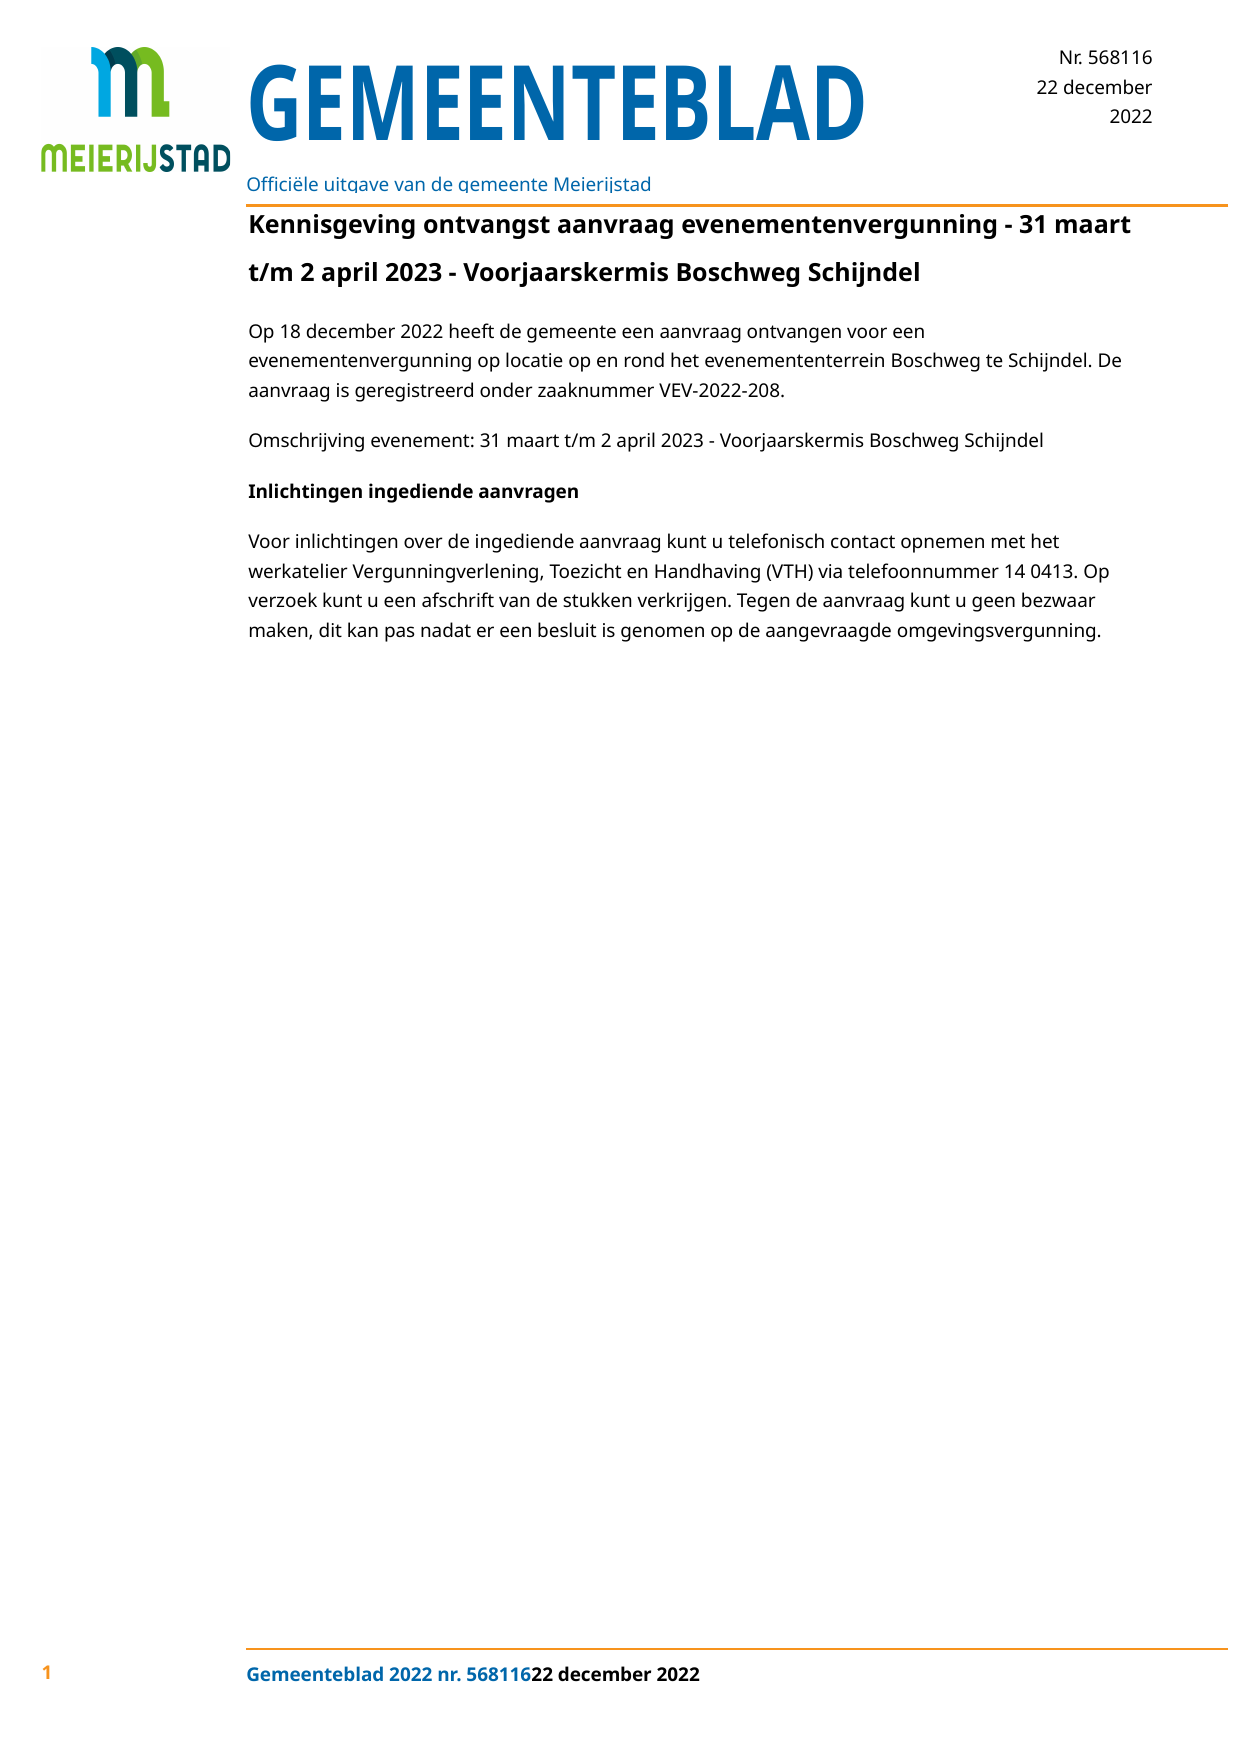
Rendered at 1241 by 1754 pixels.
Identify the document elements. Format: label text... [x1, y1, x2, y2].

text Op 18 december 2022 heeft de gemeente een aanvraag ontvangen voor een evenementenvergunning op locatie op en rond het evenemententerrein Boschweg te Schijndel. De aanvraag is geregistreerd onder zaaknummer VEV-2022-208. [248, 318, 1152, 403]
text Inlichtingen ingediende aanvragen [248, 478, 1152, 504]
text Kennisgeving ontvangst aanvraag evenementenvergunning - 31 maart t/m 2 april 2023 - Voorjaarskermis Boschweg Schijndel [248, 207, 1152, 288]
text Omschrijving evenement: 31 maart t/m 2 april 2023 - Voorjaarskermis Boschweg Schijndel [248, 427, 1152, 453]
picture [41, 47, 231, 172]
text Voor inlichtingen over de ingediende aanvraag kunt u telefonisch contact opnemen met het werkatelier Vergunningverlening, Toezicht en Handhaving (VTH) via telefoonnummer 14 0413. Op verzoek kunt u een afschrift van de stukken verkrijgen. Tegen de aanvraag kunt u geen bezwaar maken, dit kan pas nadat er een besluit is genomen op de aangevraagde omgevingsvergunning. [248, 528, 1152, 643]
